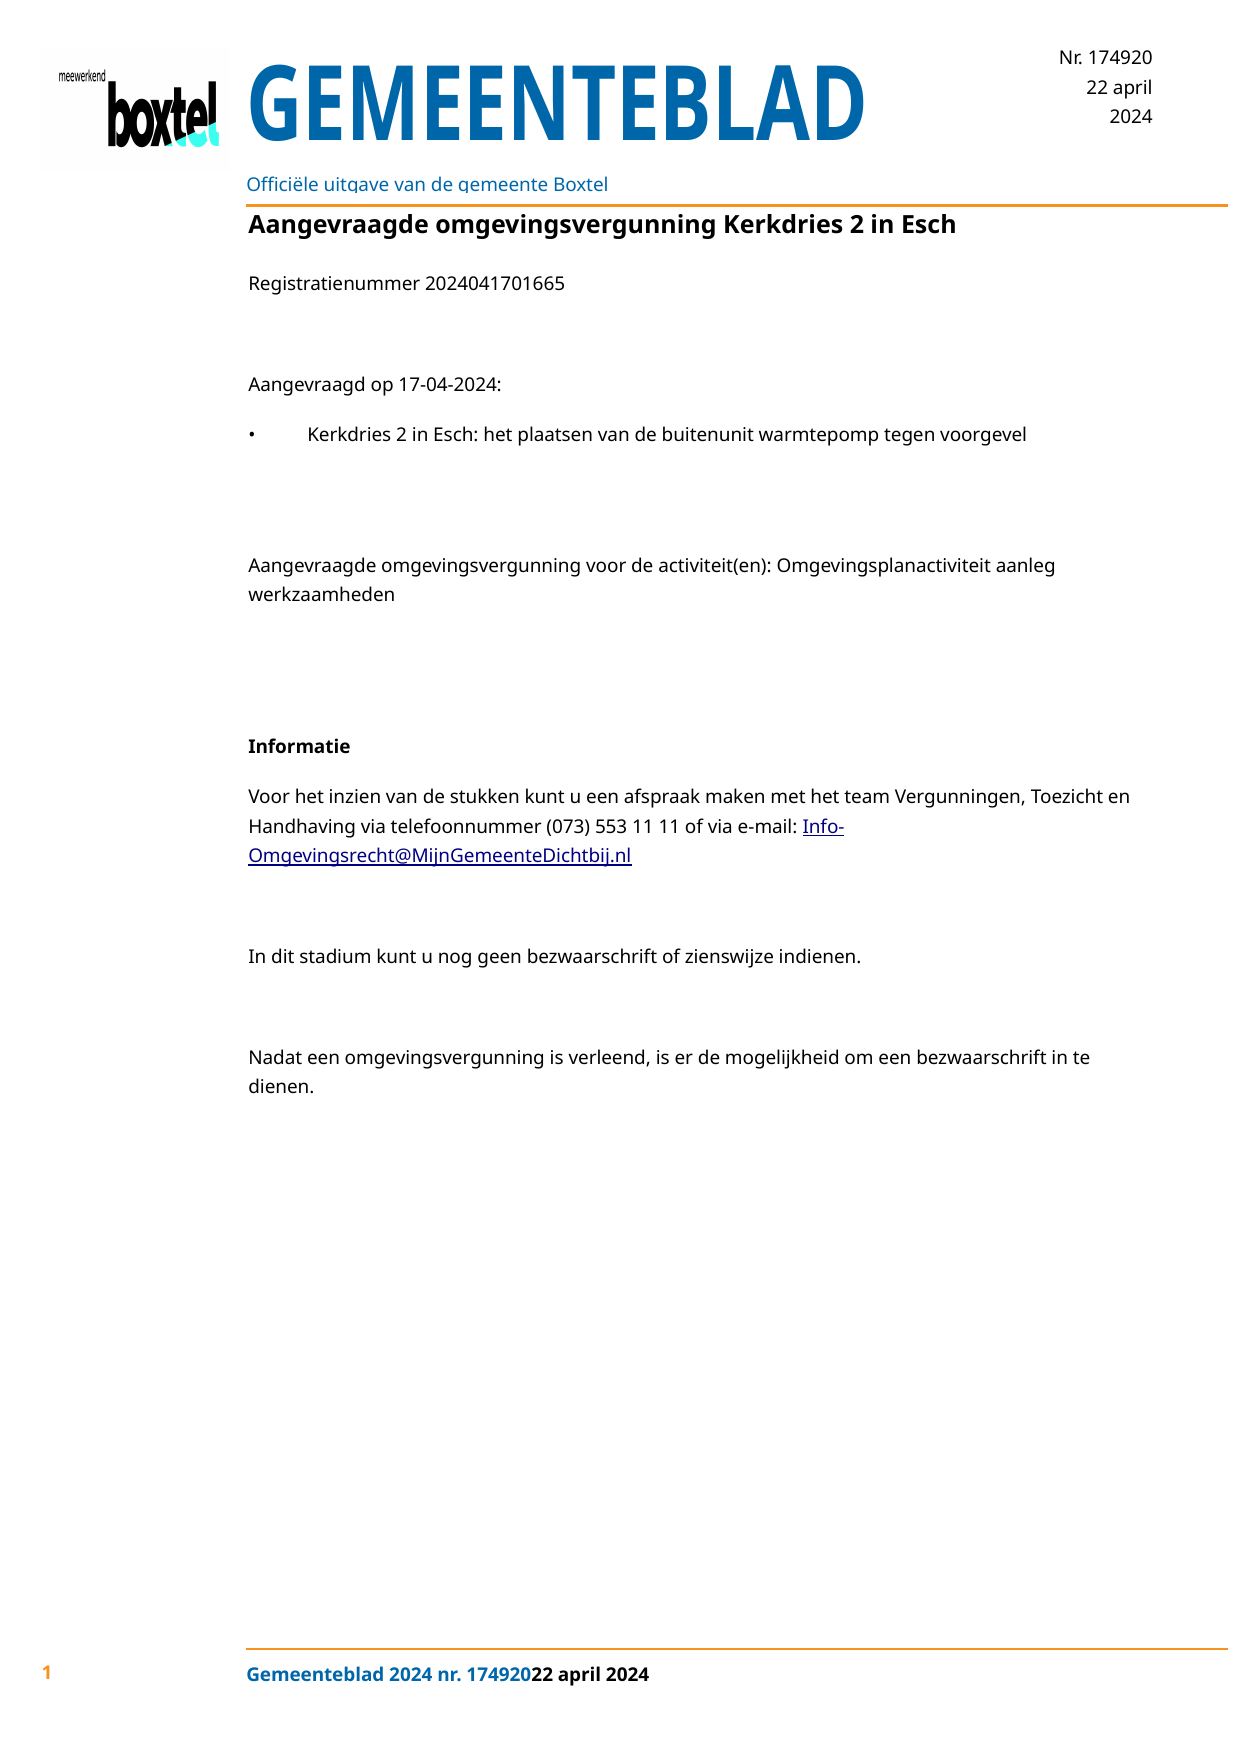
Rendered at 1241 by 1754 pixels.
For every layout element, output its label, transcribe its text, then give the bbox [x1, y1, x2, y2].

text Aangevraagde omgevingsvergunning Kerkdries 2 in Esch [248, 207, 1152, 241]
text Nadat een omgevingsvergunning is verleend, is er de mogelijkheid om een bezwaarschrift in te dienen. [248, 1044, 1152, 1099]
text Registratienummer 2024041701665 [248, 270, 1152, 296]
list Kerkdries 2 in Esch: het plaatsen van de buitenunit warmtepomp tegen voorgevel [248, 422, 1152, 447]
text Voor het inzien van de stukken kunt u een afspraak maken met het team Vergunningen, Toezicht en Handhaving via telefoonnummer (073) 553 11 11 of via e-mail: Info-Omgevingsrecht@MijnGemeenteDichtbij.nl [248, 783, 1152, 868]
picture [41, 47, 231, 172]
text In dit stadium kunt u nog geen bezwaarschrift of zienswijze indienen. [248, 943, 1152, 969]
text Aangevraagd op 17-04-2024: [248, 371, 1152, 397]
text Aangevraagde omgevingsvergunning voor de activiteit(en): Omgevingsplanactiviteit aanleg werkzaamheden [248, 552, 1152, 607]
text Informatie [248, 733, 1152, 758]
